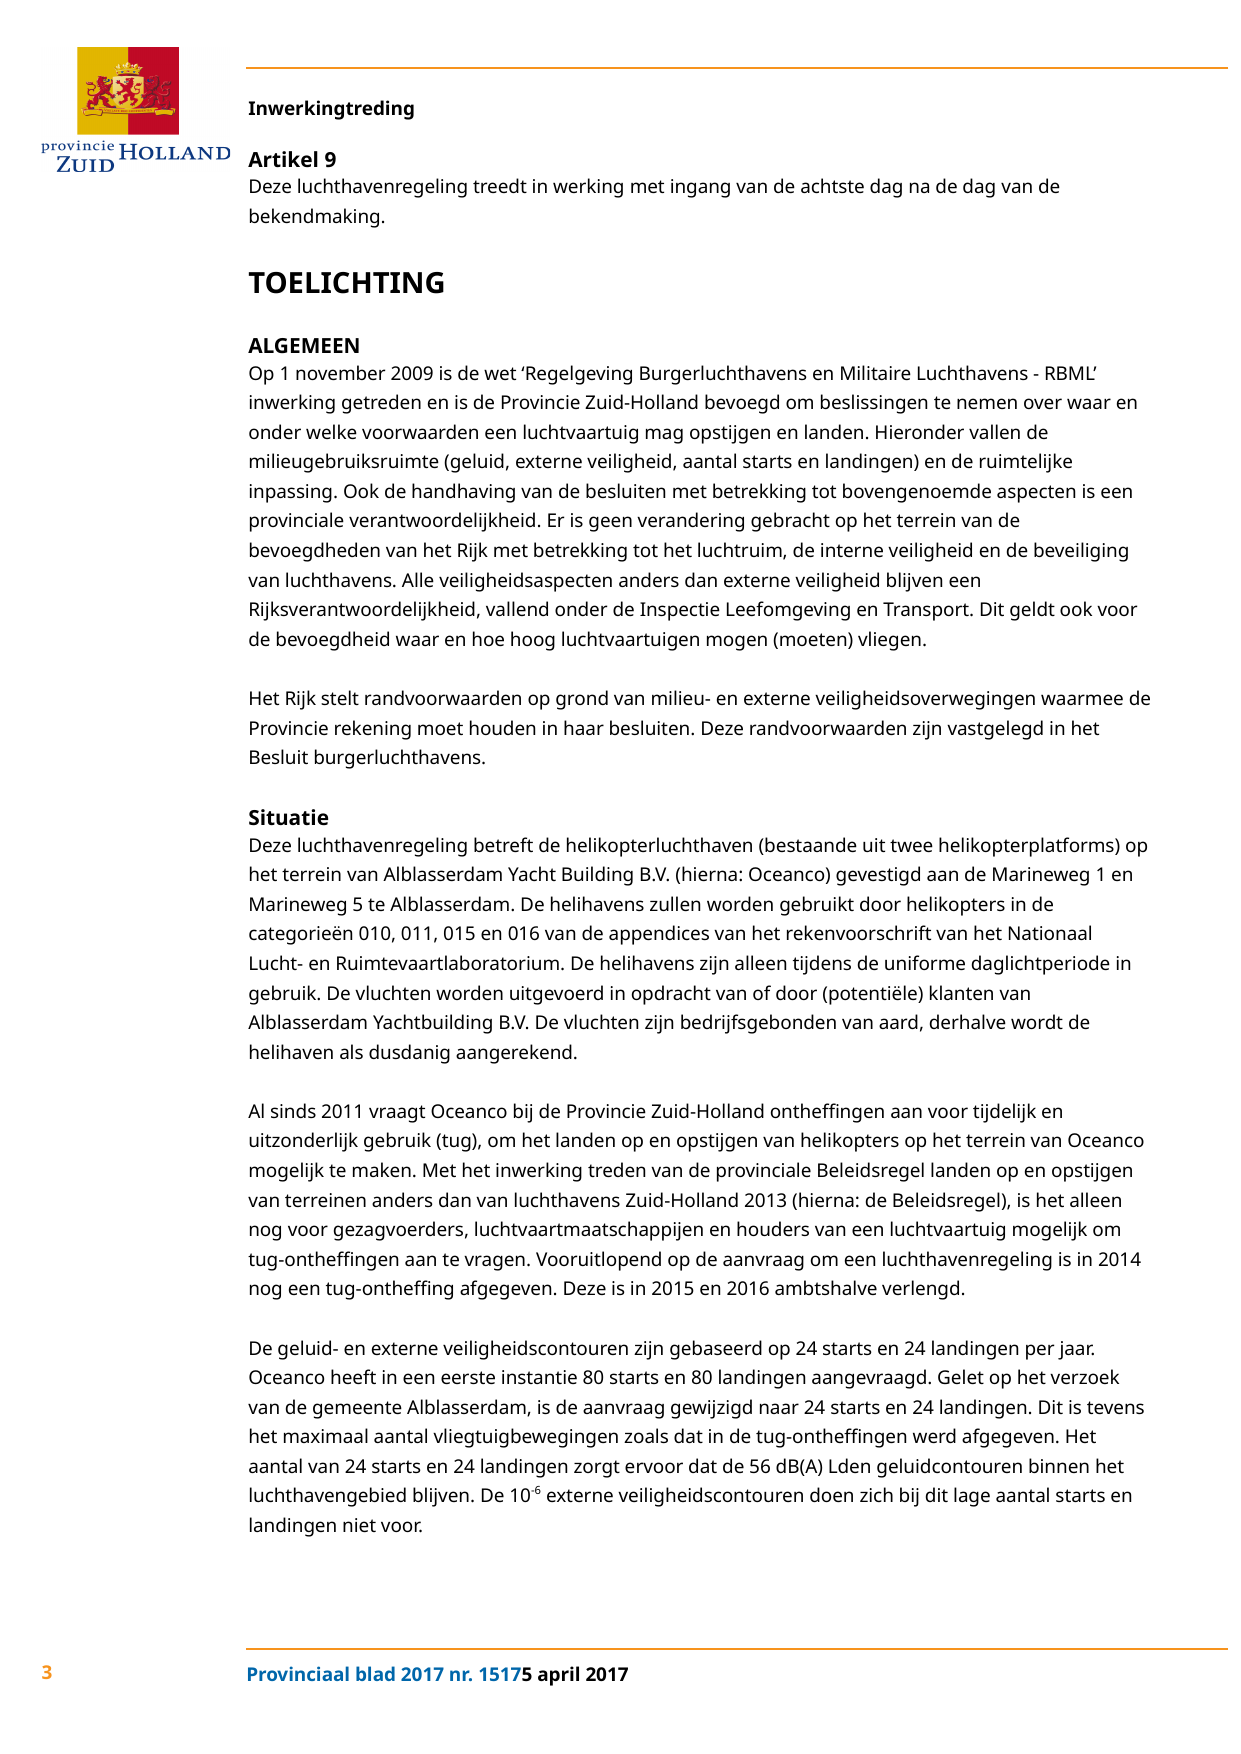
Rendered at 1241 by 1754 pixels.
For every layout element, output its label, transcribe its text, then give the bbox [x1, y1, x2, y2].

text ALGEMEEN [248, 331, 1152, 360]
text Al sinds 2011 vraagt Oceanco bij de Provincie Zuid-Holland ontheffingen aan voor tijdelijk en uitzonderlijk gebruik (tug), om het landen op en opstijgen van helikopters op het terrein van Oceanco mogelijk te maken. Met het inwerking treden van de provinciale Beleidsregel landen op en opstijgen van terreinen anders dan van luchthavens Zuid-Holland 2013 (hierna: de Beleidsregel), is het alleen nog voor gezagvoerders, luchtvaartmaatschappijen en houders van een luchtvaartuig mogelijk om tug-ontheffingen aan te vragen. Vooruitlopend op de aanvraag om een luchthavenregeling is in 2014 nog een tug-ontheffing afgegeven. Deze is in 2015 en 2016 ambtshalve verlengd. [248, 1098, 1152, 1301]
text Deze luchthavenregeling betreft de helikopterluchthaven (bestaande uit twee helikopterplatforms) op het terrein van Alblasserdam Yacht Building B.V. (hierna: Oceanco) gevestigd aan de Marineweg 1 en Marineweg 5 te Alblasserdam. De helihavens zullen worden gebruikt door helikopters in de categorieën 010, 011, 015 en 016 van de appendices van het rekenvoorschrift van het Nationaal Lucht- en Ruimtevaartlaboratorium. De helihavens zijn alleen tijdens de uniforme daglichtperiode in gebruik. De vluchten worden uitgevoerd in opdracht van of door (potentiële) klanten van Alblasserdam Yachtbuilding B.V. De vluchten zijn bedrijfsgebonden van aard, derhalve wordt de helihaven als dusdanig aangerekend. [248, 832, 1152, 1065]
text Artikel 9 [248, 145, 1152, 174]
text Deze luchthavenregeling treedt in werking met ingang van de achtste dag na de dag van de bekendmaking. [248, 174, 1152, 229]
text Situatie [248, 803, 1152, 832]
text Het Rijk stelt randvoorwaarden op grond van milieu- en externe veiligheidsoverwegingen waarmee de Provincie rekening moet houden in haar besluiten. Deze randvoorwaarden zijn vastgelegd in het Besluit burgerluchthavens. [248, 685, 1152, 770]
picture [41, 47, 231, 172]
text Op 1 november 2009 is de wet ‘Regelgeving Burgerluchthavens en Militaire Luchthavens - RBML’ inwerking getreden en is de Provincie Zuid-Holland bevoegd om beslissingen te nemen over waar en onder welke voorwaarden een luchtvaartuig mag opstijgen en landen. Hieronder vallen de milieugebruiksruimte (geluid, externe veiligheid, aantal starts en landingen) en de ruimtelijke inpassing. Ook de handhaving van de besluiten met betrekking tot bovengenoemde aspecten is een provinciale verantwoordelijkheid. Er is geen verandering gebracht op het terrein van de bevoegdheden van het Rijk met betrekking tot het luchtruim, de interne veiligheid en de beveiliging van luchthavens. Alle veiligheidsaspecten anders dan externe veiligheid blijven een Rijksverantwoordelijkheid, vallend onder de Inspectie Leefomgeving en Transport. Dit geldt ook voor de bevoegdheid waar en hoe hoog luchtvaartuigen mogen (moeten) vliegen. [248, 360, 1152, 652]
text Inwerkingtreding [248, 95, 1152, 121]
text TOELICHTING [248, 262, 1152, 302]
text De geluid- en externe veiligheidscontouren zijn gebaseerd op 24 starts en 24 landingen per jaar. Oceanco heeft in een eerste instantie 80 starts en 80 landingen aangevraagd. Gelet op het verzoek van de gemeente Alblasserdam, is de aanvraag gewijzigd naar 24 starts en 24 landingen. Dit is tevens het maximaal aantal vliegtuigbewegingen zoals dat in de tug-ontheffingen werd afgegeven. Het aantal van 24 starts en 24 landingen zorgt ervoor dat de 56 dB(A) Lden geluidcontouren binnen het luchthavengebied blijven. De 10-6 externe veiligheidscontouren doen zich bij dit lage aantal starts en landingen niet voor. [248, 1335, 1152, 1538]
